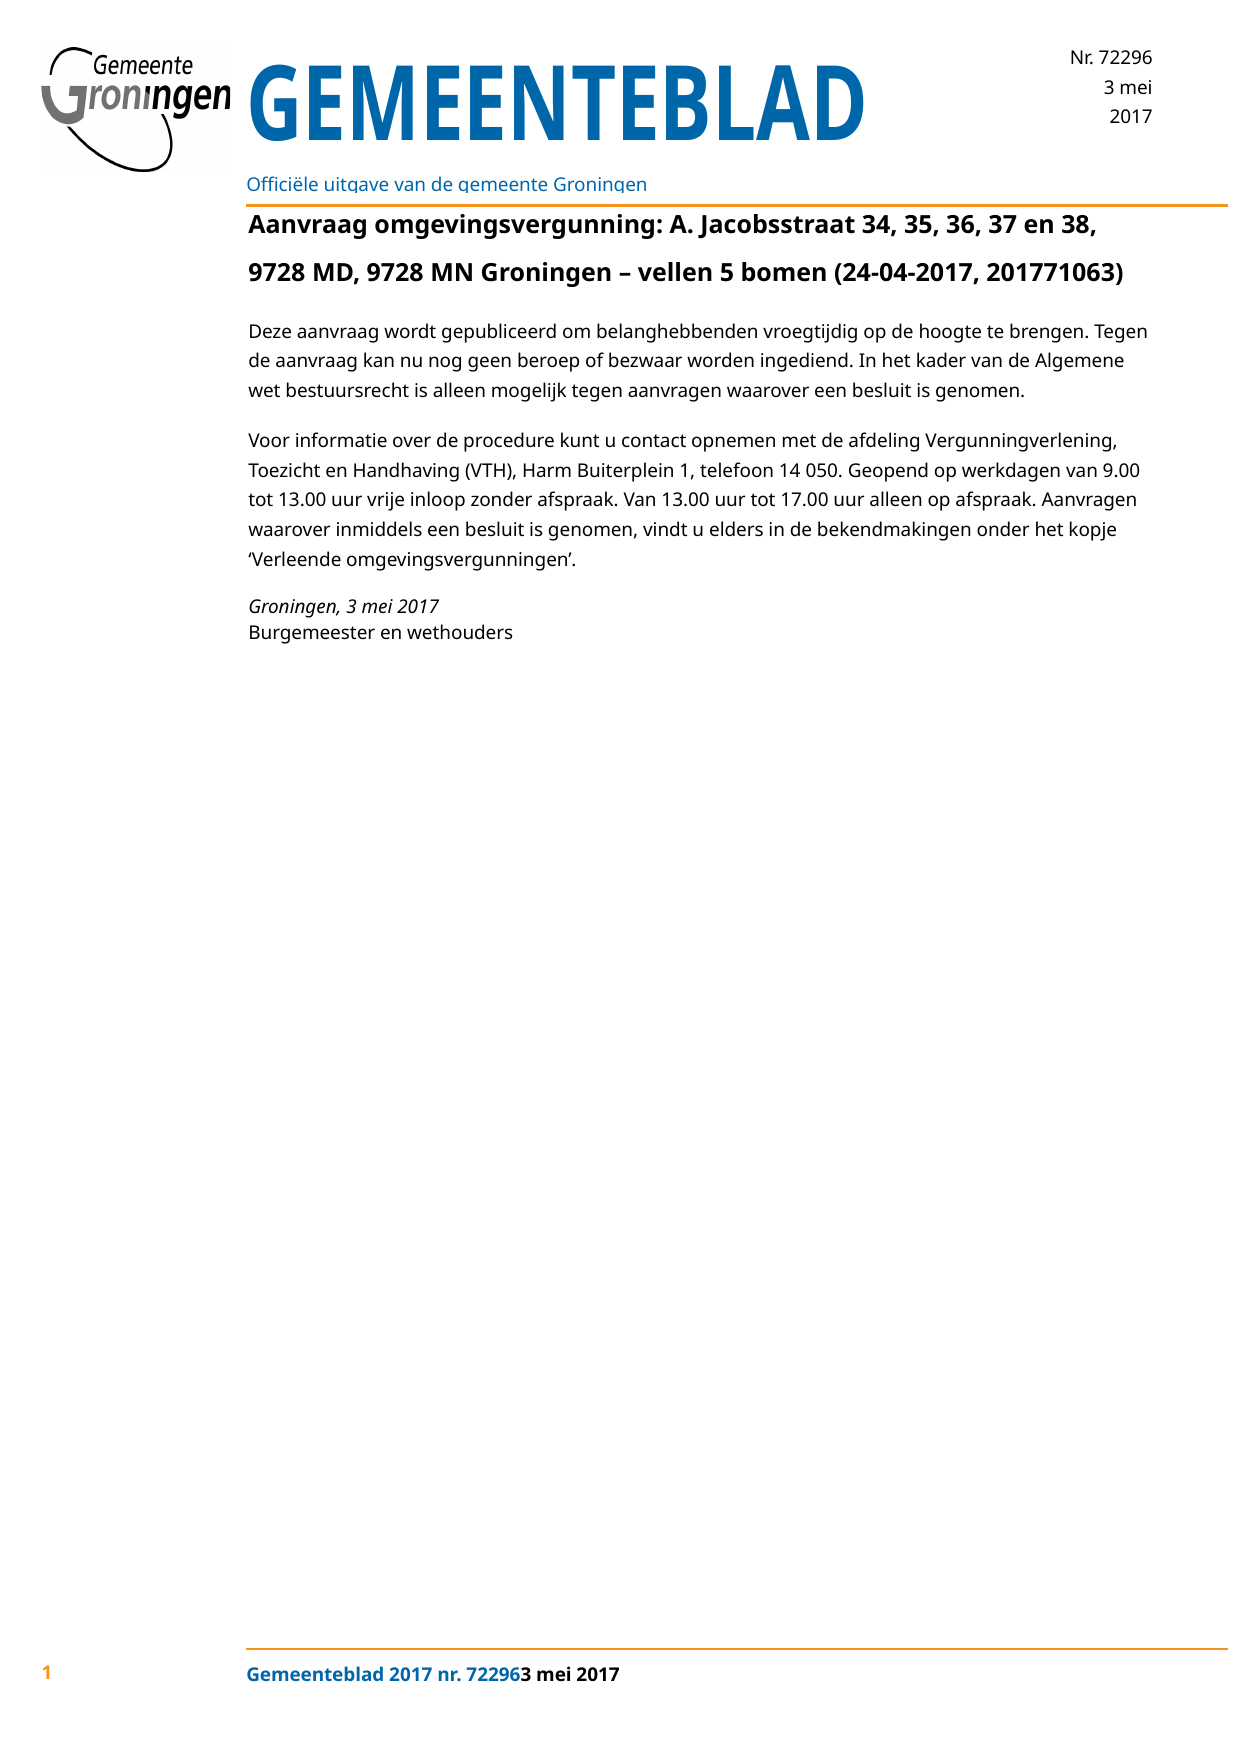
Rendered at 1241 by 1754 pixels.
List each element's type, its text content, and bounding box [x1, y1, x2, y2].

text Burgemeester en wethouders [248, 619, 1152, 645]
picture [41, 47, 231, 172]
text Aanvraag omgevingsvergunning: A. Jacobsstraat 34, 35, 36, 37 en 38, 9728 MD, 9728 MN Groningen – vellen 5 bomen (24-04-2017, 201771063) [248, 207, 1152, 288]
text Voor informatie over de procedure kunt u contact opnemen met de afdeling Vergunningverlening, Toezicht en Handhaving (VTH), Harm Buiterplein 1, telefoon 14 050. Geopend op werkdagen van 9.00 tot 13.00 uur vrije inloop zonder afspraak. Van 13.00 uur tot 17.00 uur alleen op afspraak. Aanvragen waarover inmiddels een besluit is genomen, vindt u elders in de bekendmakingen onder het kopje ‘Verleende omgevingsvergunningen’. [248, 427, 1152, 572]
text Deze aanvraag wordt gepubliceerd om belanghebbenden vroegtijdig op de hoogte te brengen. Tegen de aanvraag kan nu nog geen beroep of bezwaar worden ingediend. In het kader van de Algemene wet bestuursrecht is alleen mogelijk tegen aanvragen waarover een besluit is genomen. [248, 318, 1152, 403]
text Groningen, 3 mei 2017 [248, 594, 1152, 619]
